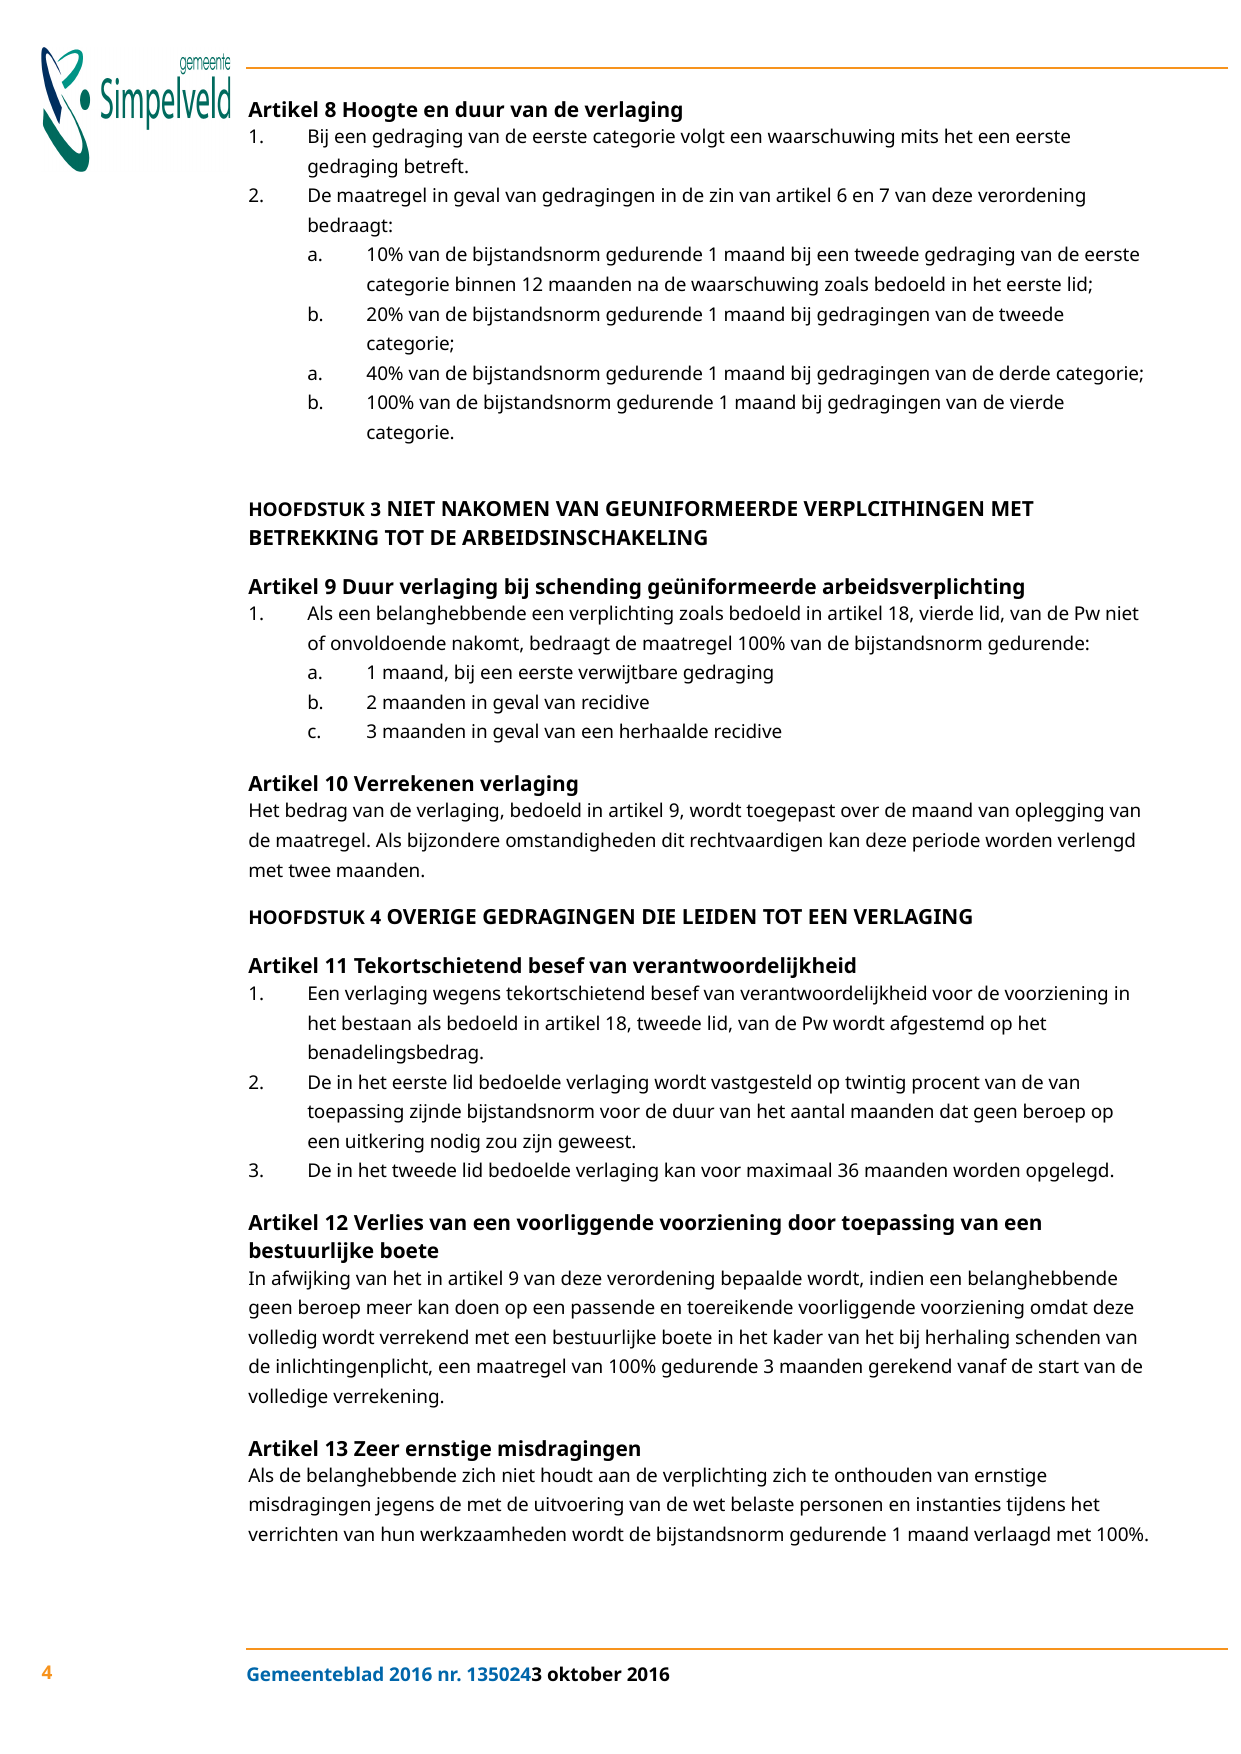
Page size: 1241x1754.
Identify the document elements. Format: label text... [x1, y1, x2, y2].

text Artikel 13 Zeer ernstige misdragingen [248, 1434, 1152, 1462]
text In afwijking van het in artikel 9 van deze verordening bepaalde wordt, indien een belanghebbende geen beroep meer kan doen op een passende en toereikende voorliggende voorziening omdat deze volledig wordt verrekend met een bestuurlijke boete in het kader van het bij herhaling schenden van de inlichtingenplicht, een maatregel van 100% gedurende 3 maanden gerekend vanaf de start van de volledige verrekening. [248, 1265, 1152, 1409]
list 2 maanden in geval van recidive [307, 689, 1152, 715]
list 1 maand, bij een eerste verwijtbare gedraging [307, 659, 1152, 685]
text Artikel 9 Duur verlaging bij schending geüniformeerde arbeidsverplichting [248, 572, 1152, 600]
list De maatregel in geval van gedragingen in de zin van artikel 6 en 7 van deze verordening bedraagt: [248, 182, 1152, 238]
list De in het eerste lid bedoelde verlaging wordt vastgesteld op twintig procent van de van toepassing zijnde bijstandsnorm voor de duur van het aantal maanden dat geen beroep op een uitkering nodig zou zijn geweest. [248, 1069, 1152, 1154]
text HOOFDSTUK 4 OVERIGE GEDRAGINGEN DIE LEIDEN TOT EEN VERLAGING [248, 902, 1152, 931]
list 10% van de bijstandsnorm gedurende 1 maand bij een tweede gedraging van de eerste categorie binnen 12 maanden na de waarschuwing zoals bedoeld in het eerste lid; [307, 242, 1152, 297]
text Artikel 12 Verlies van een voorliggende voorziening door toepassing van een bestuurlijke boete [248, 1208, 1152, 1265]
text HOOFDSTUK 3 NIET NAKOMEN VAN GEUNIFORMEERDE VERPLCITHINGEN MET BETREKKING TOT DE ARBEIDSINSCHAKELING [248, 494, 1152, 551]
list 3 maanden in geval van een herhaalde recidive [307, 719, 1152, 744]
list Bij een gedraging van de eerste categorie volgt een waarschuwing mits het een eerste gedraging betreft. [248, 123, 1152, 178]
list 40% van de bijstandsnorm gedurende 1 maand bij gedragingen van de derde categorie; [307, 360, 1152, 386]
list 20% van de bijstandsnorm gedurende 1 maand bij gedragingen van de tweede categorie; [307, 301, 1152, 356]
list 100% van de bijstandsnorm gedurende 1 maand bij gedragingen van de vierde categorie. [307, 389, 1152, 445]
list De in het tweede lid bedoelde verlaging kan voor maximaal 36 maanden worden opgelegd. [248, 1158, 1152, 1183]
text Het bedrag van de verlaging, bedoeld in artikel 9, wordt toegepast over de maand van oplegging van de maatregel. Als bijzondere omstandigheden dit rechtvaardigen kan deze periode worden verlengd met twee maanden. [248, 798, 1152, 882]
picture [41, 47, 231, 172]
text Artikel 10 Verrekenen verlaging [248, 769, 1152, 798]
text Artikel 8 Hoogte en duur van de verlaging [248, 95, 1152, 123]
list Een verlaging wegens tekortschietend besef van verantwoordelijkheid voor de voorziening in het bestaan als bedoeld in artikel 18, tweede lid, van de Pw wordt afgestemd op het benadelingsbedrag. [248, 980, 1152, 1065]
list Als een belanghebbende een verplichting zoals bedoeld in artikel 18, vierde lid, van de Pw niet of onvoldoende nakomt, bedraagt de maatregel 100% van de bijstandsnorm gedurende: [248, 600, 1152, 656]
text Als de belanghebbende zich niet houdt aan de verplichting zich te onthouden van ernstige misdragingen jegens de met de uitvoering van de wet belaste personen en instanties tijdens het verrichten van hun werkzaamheden wordt de bijstandsnorm gedurende 1 maand verlaagd met 100%. [248, 1462, 1152, 1547]
text Artikel 11 Tekortschietend besef van verantwoordelijkheid [248, 952, 1152, 980]
